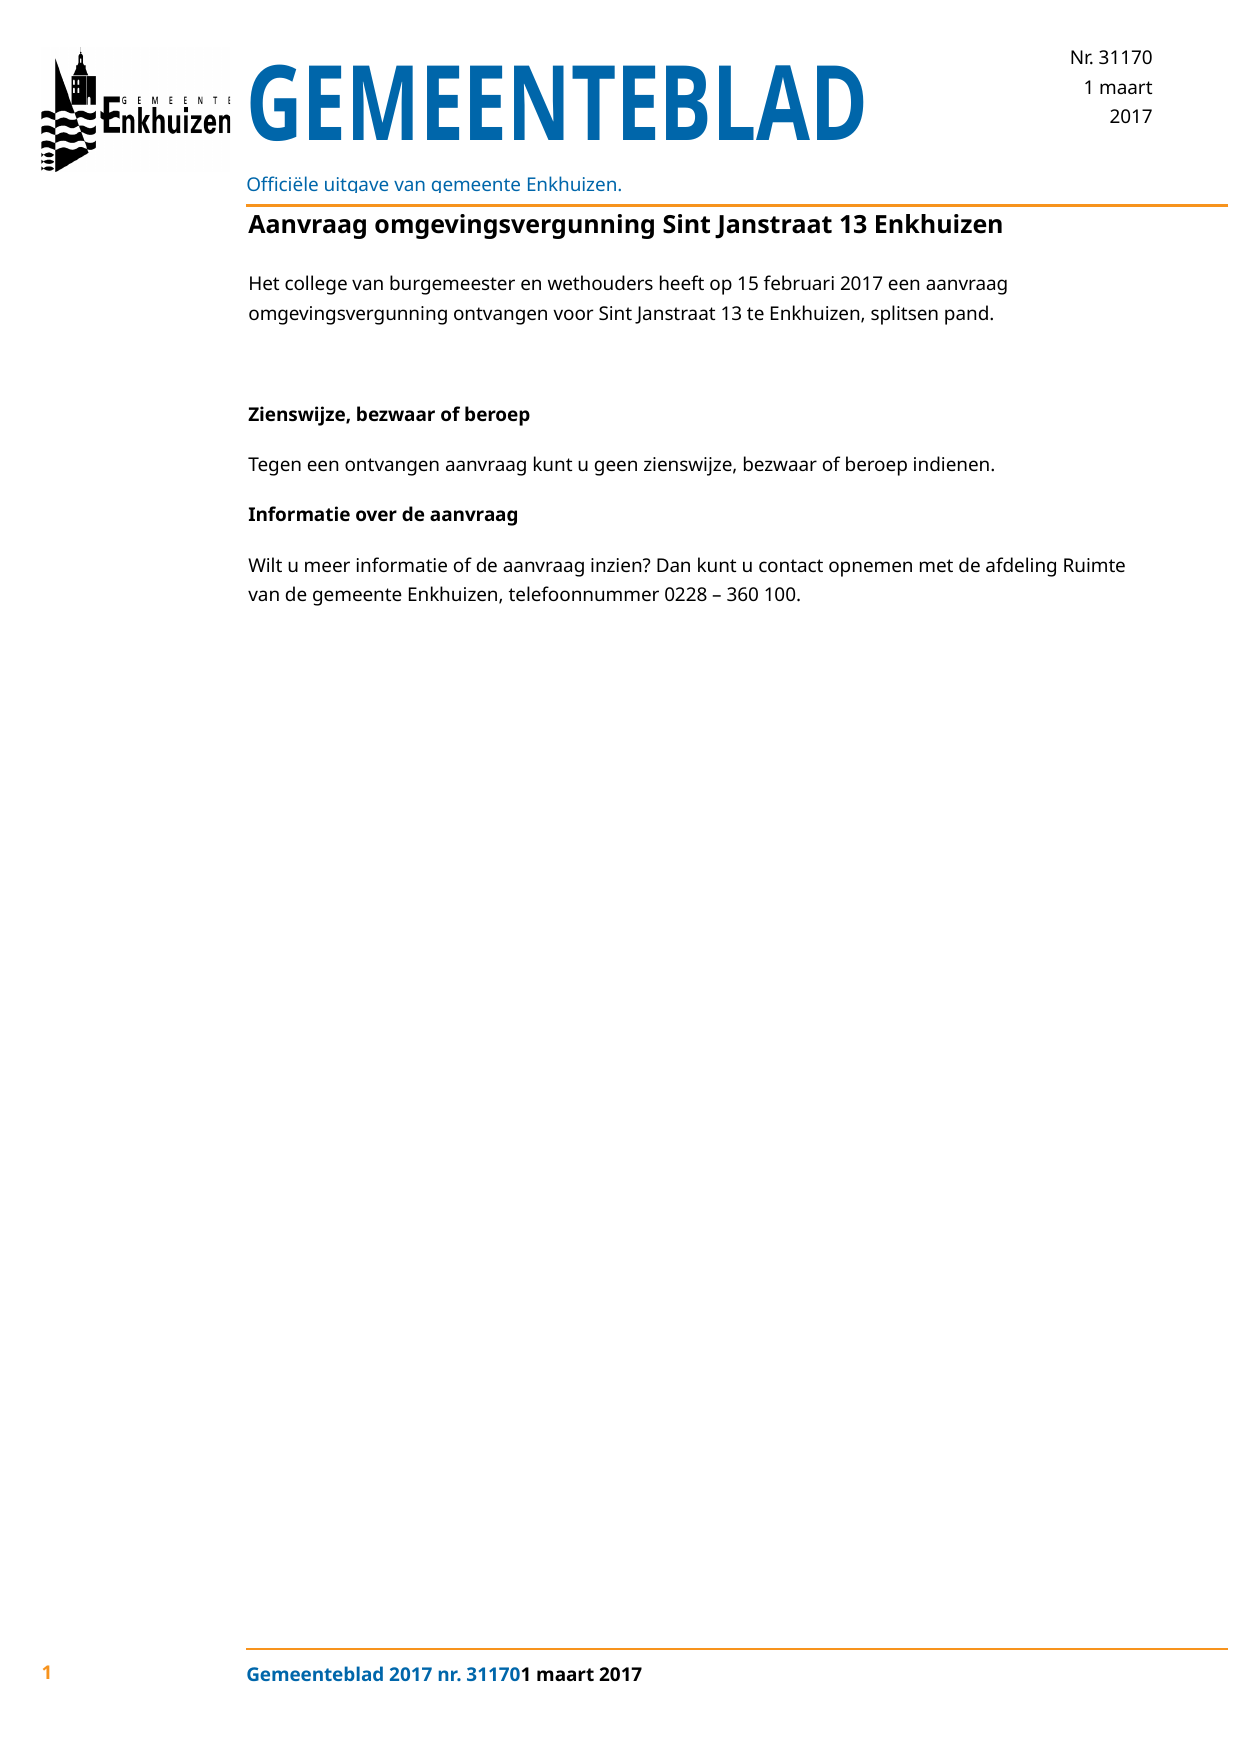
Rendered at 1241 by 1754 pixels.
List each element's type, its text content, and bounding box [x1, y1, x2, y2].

text Informatie over de aanvraag [248, 502, 1152, 527]
text Zienswijze, bezwaar of beroep [248, 401, 1152, 426]
text Tegen een ontvangen aanvraag kunt u geen zienswijze, bezwaar of beroep indienen. [248, 451, 1152, 477]
text Het college van burgemeester en wethouders heeft op 15 februari 2017 een aanvraag omgevingsvergunning ontvangen voor Sint Janstraat 13 te Enkhuizen, splitsen pand. [248, 270, 1152, 326]
text Wilt u meer informatie of de aanvraag inzien? Dan kunt u contact opnemen met de afdeling Ruimte van de gemeente Enkhuizen, telefoonnummer 0228 – 360 100. [248, 552, 1152, 607]
picture [41, 47, 231, 172]
text Aanvraag omgevingsvergunning Sint Janstraat 13 Enkhuizen [248, 207, 1152, 241]
